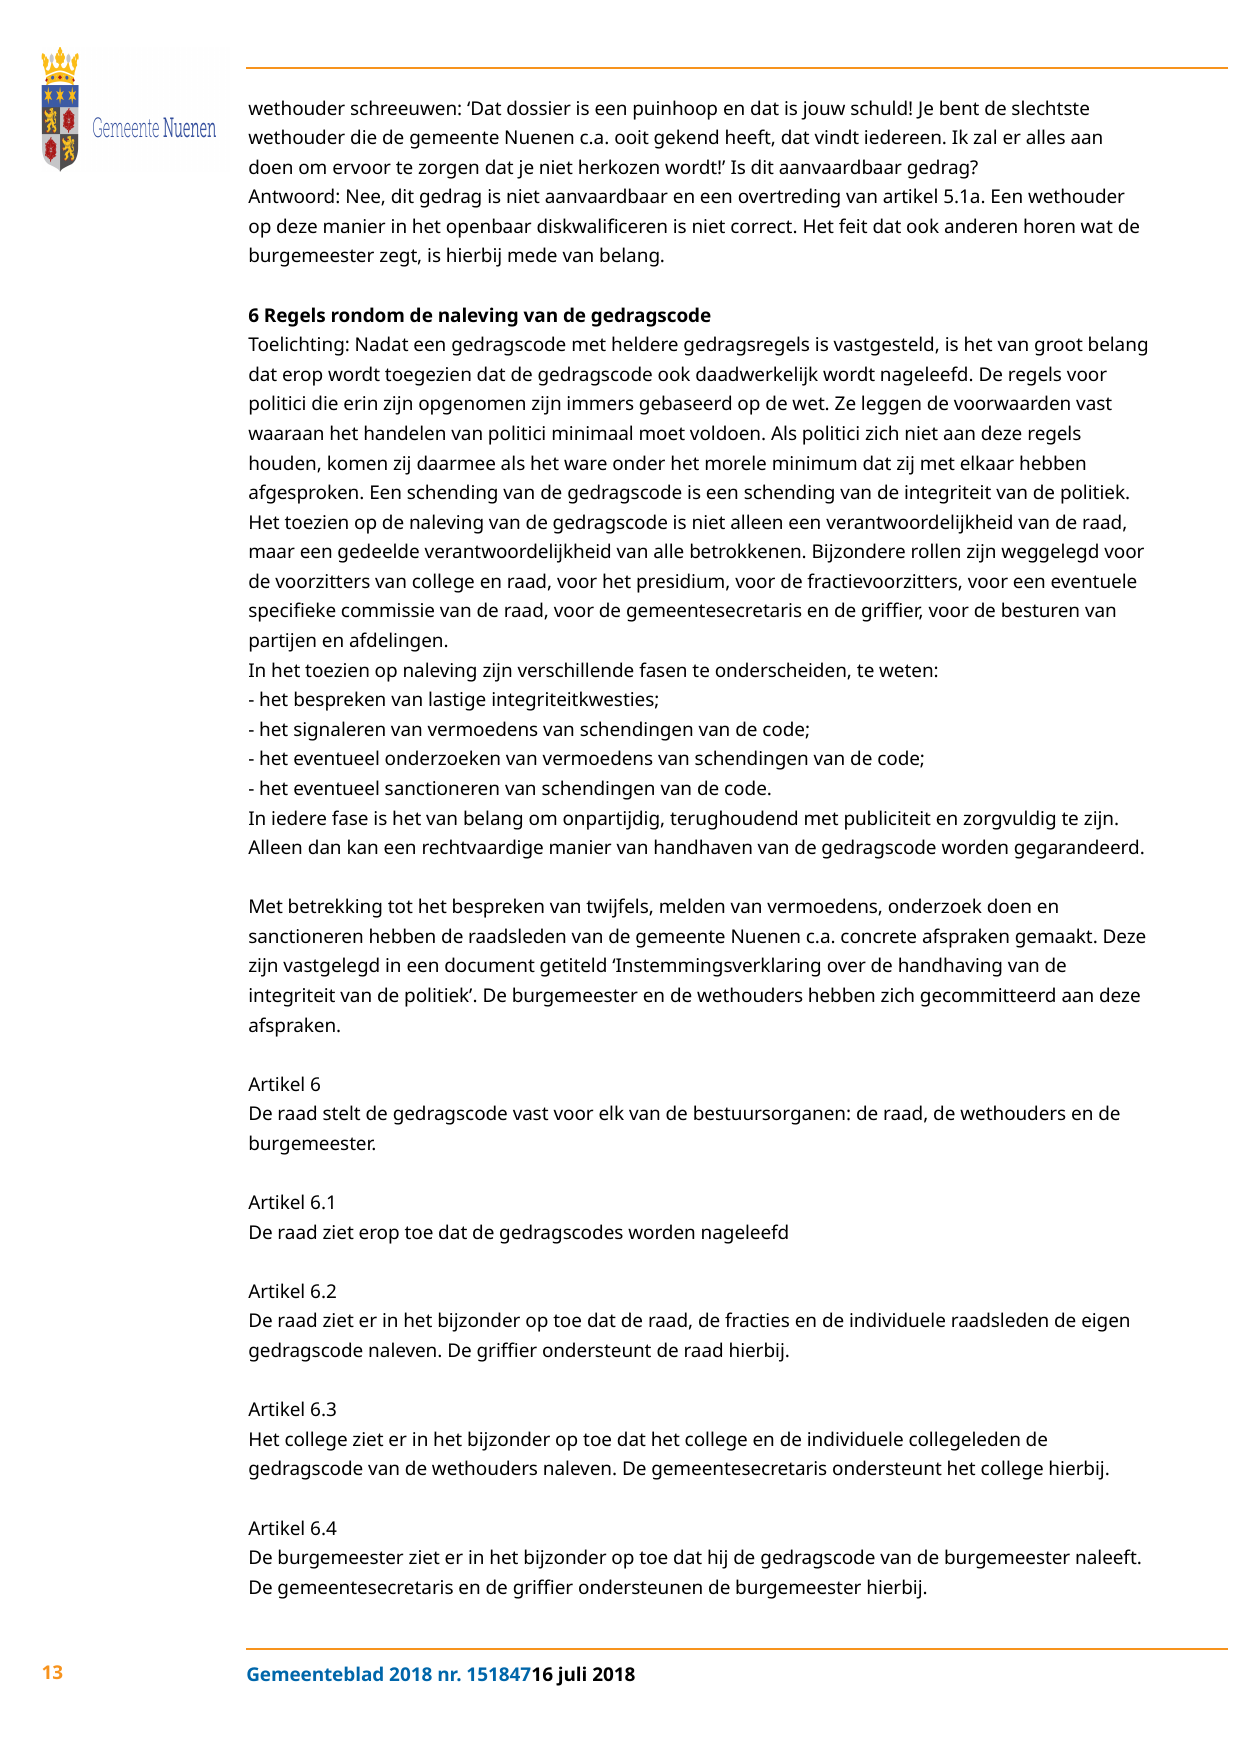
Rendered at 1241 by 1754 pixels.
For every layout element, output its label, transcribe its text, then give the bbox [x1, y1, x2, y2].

text - het eventueel onderzoeken van vermoedens van schendingen van de code; [248, 746, 1152, 771]
text Artikel 6.4 [248, 1515, 1152, 1541]
text De raad stelt de gedragscode vast voor elk van de bestuursorganen: de raad, de wethouders en de burgemeester. [248, 1101, 1152, 1156]
text Toelichting: Nadat een gedragscode met heldere gedragsregels is vastgesteld, is het van groot belang dat erop wordt toegezien dat de gedragscode ook daadwerkelijk wordt nageleefd. De regels voor politici die erin zijn opgenomen zijn immers gebaseerd op de wet. Ze leggen de voorwaarden vast waaraan het handelen van politici minimaal moet voldoen. Als politici zich niet aan deze regels houden, komen zij daarmee als het ware onder het morele minimum dat zij met elkaar hebben afgesproken. Een schending van de gedragscode is een schending van de integriteit van de politiek. [248, 331, 1152, 505]
text Artikel 6.2 [248, 1278, 1152, 1304]
text Het toezien op de naleving van de gedragscode is niet alleen een verantwoordelijkheid van de raad, maar een gedeelde verantwoordelijkheid van alle betrokkenen. Bijzondere rollen zijn weggelegd voor de voorzitters van college en raad, voor het presidium, voor de fractievoorzitters, voor een eventuele specifieke commissie van de raad, voor de gemeentesecretaris en de griffier, voor de besturen van partijen en afdelingen. [248, 509, 1152, 653]
text Artikel 6 [248, 1071, 1152, 1097]
text - het bespreken van lastige integriteitkwesties; [248, 686, 1152, 712]
text Artikel 6.1 [248, 1189, 1152, 1215]
text In het toezien op naleving zijn verschillende fasen te onderscheiden, te weten: [248, 657, 1152, 683]
text Met betrekking tot het bespreken van twijfels, melden van vermoedens, onderzoek doen en sanctioneren hebben de raadsleden van de gemeente Nuenen c.a. concrete afspraken gemaakt. Deze zijn vastgelegd in een document getiteld ‘Instemmingsverklaring over de handhaving van de integriteit van de politiek’. De burgemeester en de wethouders hebben zich gecommitteerd aan deze afspraken. [248, 893, 1152, 1038]
picture [41, 47, 231, 172]
text - het signaleren van vermoedens van schendingen van de code; [248, 716, 1152, 742]
text - het eventueel sanctioneren van schendingen van de code. [248, 775, 1152, 801]
text Het college ziet er in het bijzonder op toe dat het college en de individuele collegeleden de gedragscode van de wethouders naleven. De gemeentesecretaris ondersteunt het college hierbij. [248, 1426, 1152, 1481]
text De raad ziet er in het bijzonder op toe dat de raad, de fracties en de individuele raadsleden de eigen gedragscode naleven. De griffier ondersteunt de raad hierbij. [248, 1308, 1152, 1363]
text Artikel 6.3 [248, 1396, 1152, 1422]
text De raad ziet erop toe dat de gedragscodes worden nageleefd [248, 1219, 1152, 1245]
text In iedere fase is het van belang om onpartijdig, terughoudend met publiciteit en zorgvuldig te zijn. Alleen dan kan een rechtvaardige manier van handhaven van de gedragscode worden gegarandeerd. [248, 805, 1152, 860]
text wethouder schreeuwen: ‘Dat dossier is een puinhoop en dat is jouw schuld! Je bent de slechtste wethouder die de gemeente Nuenen c.a. ooit gekend heeft, dat vindt iedereen. Ik zal er alles aan doen om ervoor te zorgen dat je niet herkozen wordt!’ Is dit aanvaardbaar gedrag? [248, 95, 1152, 180]
text 6 Regels rondom de naleving van de gedragscode [248, 302, 1152, 328]
text De burgemeester ziet er in het bijzonder op toe dat hij de gedragscode van de burgemeester naleeft. De gemeentesecretaris en de griffier ondersteunen de burgemeester hierbij. [248, 1544, 1152, 1600]
text Antwoord: Nee, dit gedrag is niet aanvaardbaar en een overtreding van artikel 5.1a. Een wethouder op deze manier in het openbaar diskwalificeren is niet correct. Het feit dat ook anderen horen wat de burgemeester zegt, is hierbij mede van belang. [248, 183, 1152, 268]
